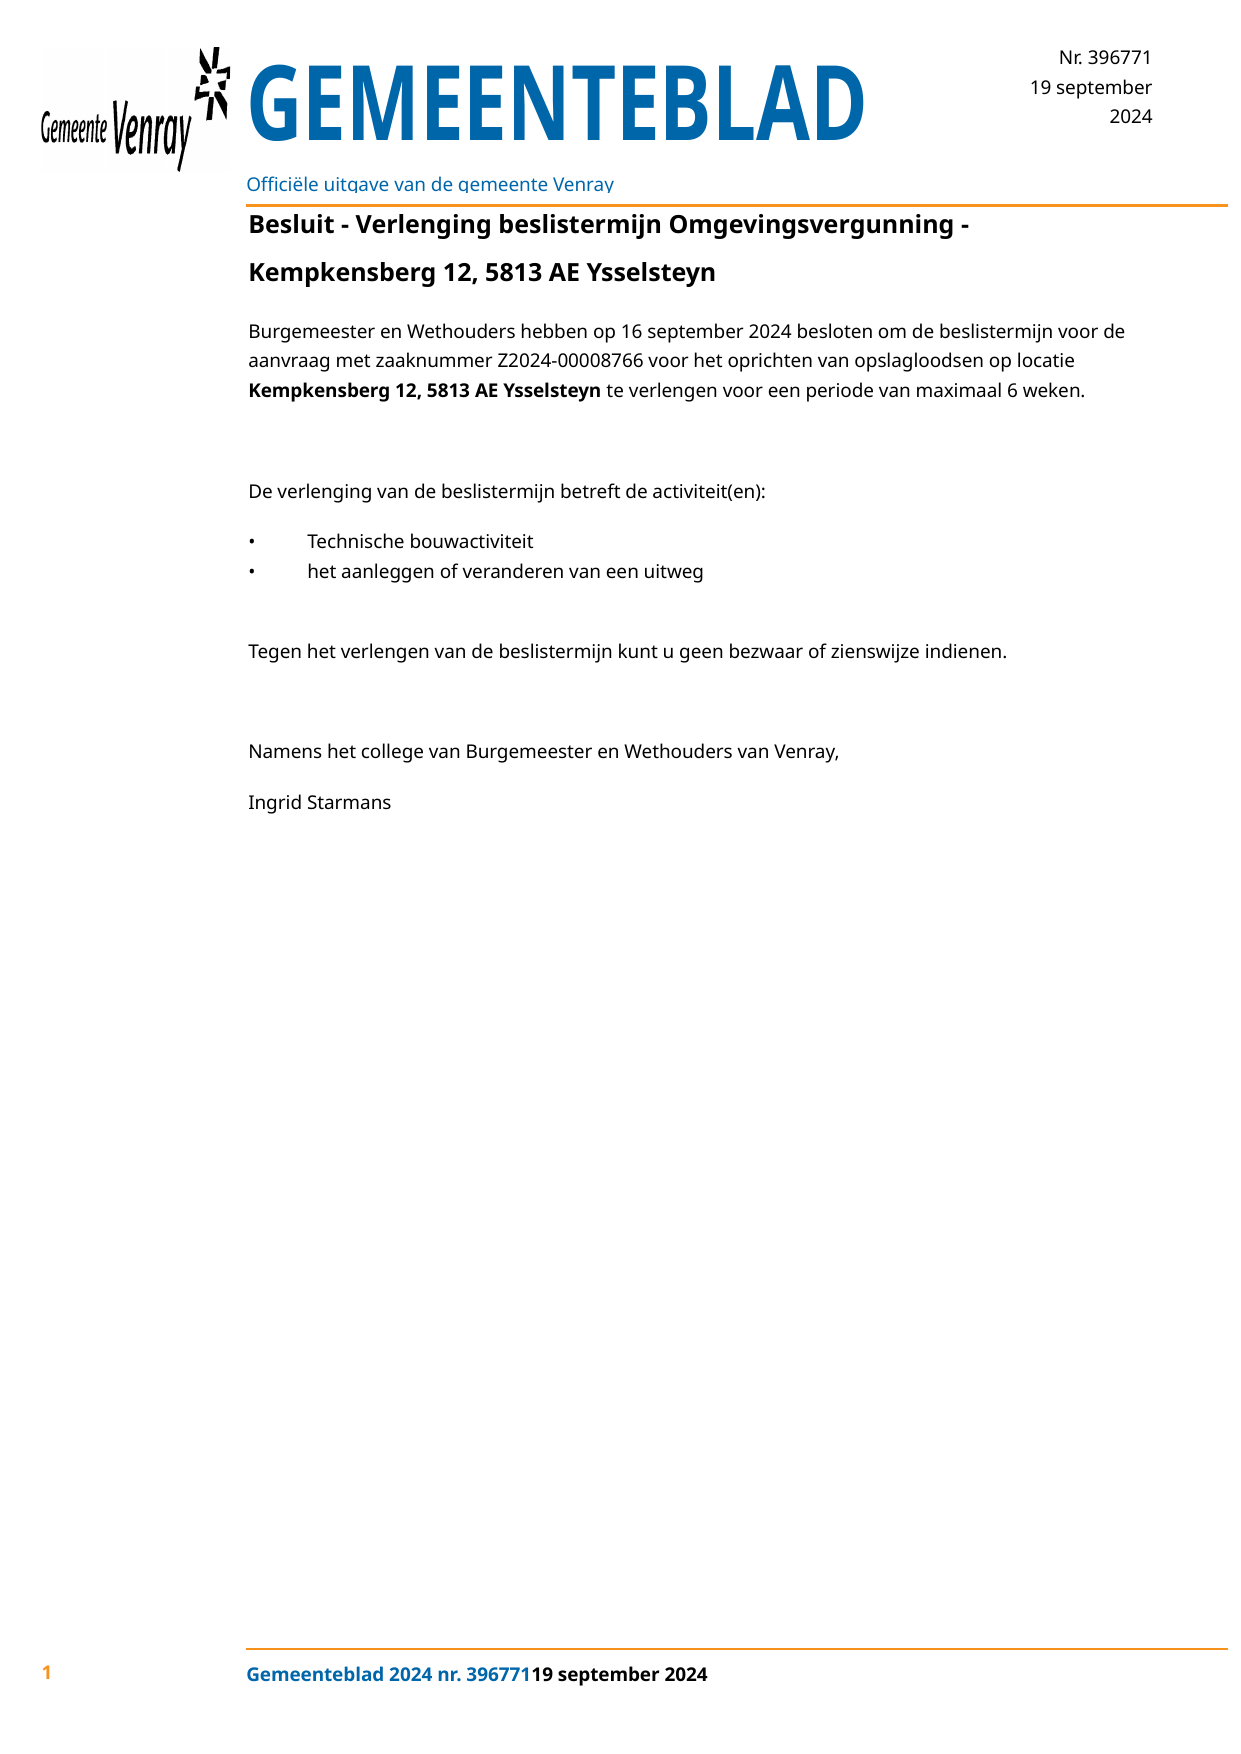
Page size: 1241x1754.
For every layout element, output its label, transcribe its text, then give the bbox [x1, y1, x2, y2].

text Namens het college van Burgemeester en Wethouders van Venray, [248, 739, 1152, 764]
list het aanleggen of veranderen van een uitweg [248, 558, 1152, 584]
text Ingrid Starmans [248, 789, 1152, 815]
text Burgemeester en Wethouders hebben op 16 september 2024 besloten om de beslistermijn voor de aanvraag met zaaknummer Z2024-00008766 voor het oprichten van opslagloodsen op locatie Kempkensberg 12, 5813 AE Ysselsteyn te verlengen voor een periode van maximaal 6 weken. [248, 318, 1152, 403]
text Tegen het verlengen van de beslistermijn kunt u geen bezwaar of zienswijze indienen. [248, 638, 1152, 664]
text Besluit - Verlenging beslistermijn Omgevingsvergunning - Kempkensberg 12, 5813 AE Ysselsteyn [248, 207, 1152, 288]
list Technische bouwactiviteit [248, 528, 1152, 554]
text De verlenging van de beslistermijn betreft de activiteit(en): [248, 478, 1152, 504]
picture [41, 47, 231, 172]
